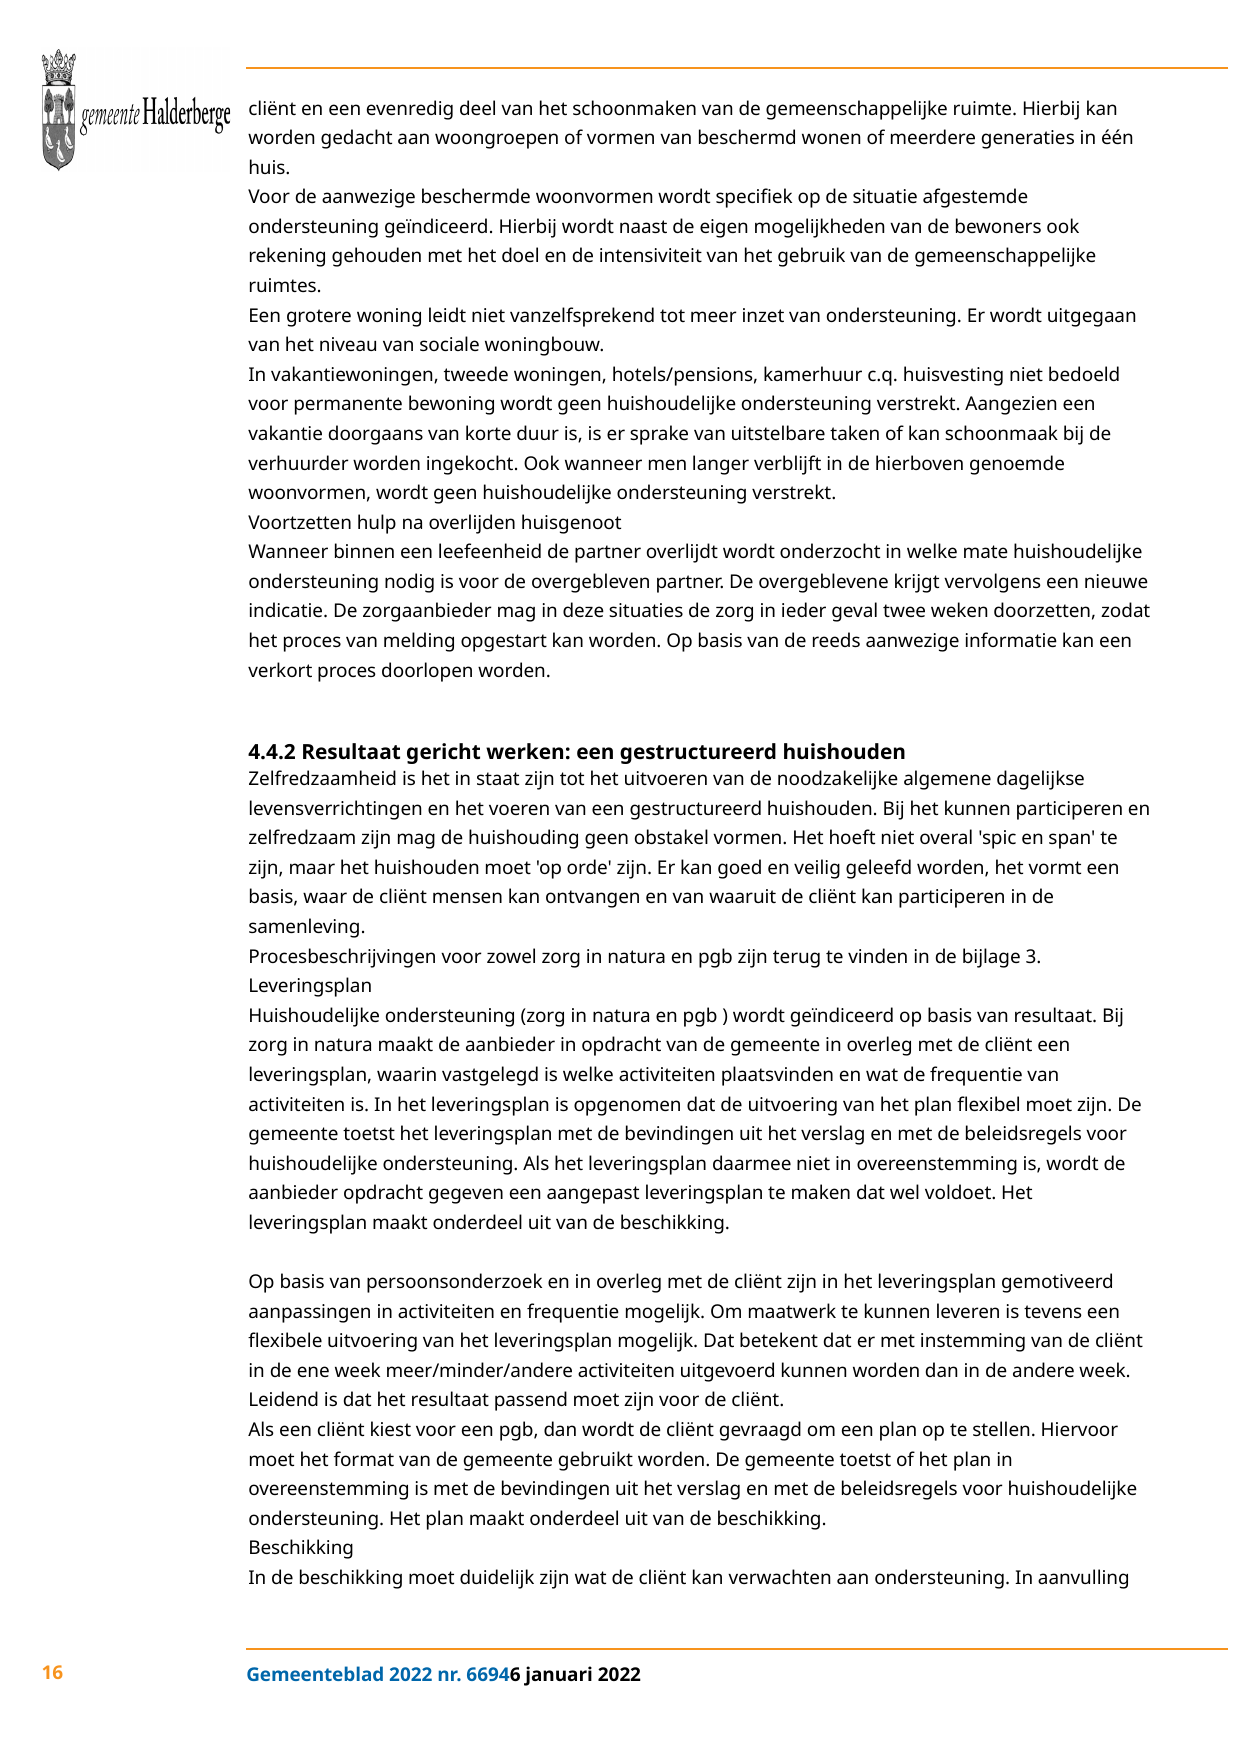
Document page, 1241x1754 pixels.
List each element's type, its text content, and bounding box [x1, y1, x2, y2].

text Op basis van persoonsonderzoek en in overleg met de cliënt zijn in het leveringsplan gemotiveerd aanpassingen in activiteiten en frequentie mogelijk. Om maatwerk te kunnen leveren is tevens een flexibele uitvoering van het leveringsplan mogelijk. Dat betekent dat er met instemming van de cliënt in de ene week meer/minder/andere activiteiten uitgevoerd kunnen worden dan in de andere week. Leidend is dat het resultaat passend moet zijn voor de cliënt. [248, 1268, 1152, 1412]
text cliënt en een evenredig deel van het schoonmaken van de gemeenschappelijke ruimte. Hierbij kan worden gedacht aan woongroepen of vormen van beschermd wonen of meerdere generaties in één huis. [248, 95, 1152, 180]
text In de beschikking moet duidelijk zijn wat de cliënt kan verwachten aan ondersteuning. In aanvulling [248, 1564, 1152, 1590]
text Huishoudelijke ondersteuning (zorg in natura en pgb ) wordt geïndiceerd op basis van resultaat. Bij zorg in natura maakt de aanbieder in opdracht van de gemeente in overleg met de cliënt een leveringsplan, waarin vastgelegd is welke activiteiten plaatsvinden en wat de frequentie van activiteiten is. In het leveringsplan is opgenomen dat de uitvoering van het plan flexibel moet zijn. De gemeente toetst het leveringsplan met de bevindingen uit het verslag en met de beleidsregels voor huishoudelijke ondersteuning. Als het leveringsplan daarmee niet in overeenstemming is, wordt de aanbieder opdracht gegeven een aangepast leveringsplan te maken dat wel voldoet. Het leveringsplan maakt onderdeel uit van de beschikking. [248, 1002, 1152, 1235]
text Een grotere woning leidt niet vanzelfsprekend tot meer inzet van ondersteuning. Er wordt uitgegaan van het niveau van sociale woningbouw. [248, 302, 1152, 357]
picture [41, 47, 231, 172]
text Voortzetten hulp na overlijden huisgenoot [248, 509, 1152, 535]
text 4.4.2 Resultaat gericht werken: een gestructureerd huishouden [248, 737, 1152, 765]
text In vakantiewoningen, tweede woningen, hotels/pensions, kamerhuur c.q. huisvesting niet bedoeld voor permanente bewoning wordt geen huishoudelijke ondersteuning verstrekt. Aangezien een vakantie doorgaans van korte duur is, is er sprake van uitstelbare taken of kan schoonmaak bij de verhuurder worden ingekocht. Ook wanneer men langer verblijft in de hierboven genoemde woonvormen, wordt geen huishoudelijke ondersteuning verstrekt. [248, 361, 1152, 505]
text Leveringsplan [248, 972, 1152, 998]
text Wanneer binnen een leefeenheid de partner overlijdt wordt onderzocht in welke mate huishoudelijke ondersteuning nodig is voor de overgebleven partner. De overgeblevene krijgt vervolgens een nieuwe indicatie. De zorgaanbieder mag in deze situaties de zorg in ieder geval twee weken doorzetten, zodat het proces van melding opgestart kan worden. Op basis van de reeds aanwezige informatie kan een verkort proces doorlopen worden. [248, 538, 1152, 683]
text Voor de aanwezige beschermde woonvormen wordt specifiek op de situatie afgestemde ondersteuning geïndiceerd. Hierbij wordt naast de eigen mogelijkheden van de bewoners ook rekening gehouden met het doel en de intensiviteit van het gebruik van de gemeenschappelijke ruimtes. [248, 183, 1152, 298]
text Beschikking [248, 1534, 1152, 1560]
text Zelfredzaamheid is het in staat zijn tot het uitvoeren van de noodzakelijke algemene dagelijkse levensverrichtingen en het voeren van een gestructureerd huishouden. Bij het kunnen participeren en zelfredzaam zijn mag de huishouding geen obstakel vormen. Het hoeft niet overal 'spic en span' te zijn, maar het huishouden moet 'op orde' zijn. Er kan goed en veilig geleefd worden, het vormt een basis, waar de cliënt mensen kan ontvangen en van waaruit de cliënt kan participeren in de samenleving. [248, 765, 1152, 939]
text Als een cliënt kiest voor een pgb, dan wordt de cliënt gevraagd om een plan op te stellen. Hiervoor moet het format van de gemeente gebruikt worden. De gemeente toetst of het plan in overeenstemming is met de bevindingen uit het verslag en met de beleidsregels voor huishoudelijke ondersteuning. Het plan maakt onderdeel uit van de beschikking. [248, 1416, 1152, 1531]
text Procesbeschrijvingen voor zowel zorg in natura en pgb zijn terug te vinden in de bijlage 3. [248, 943, 1152, 968]
